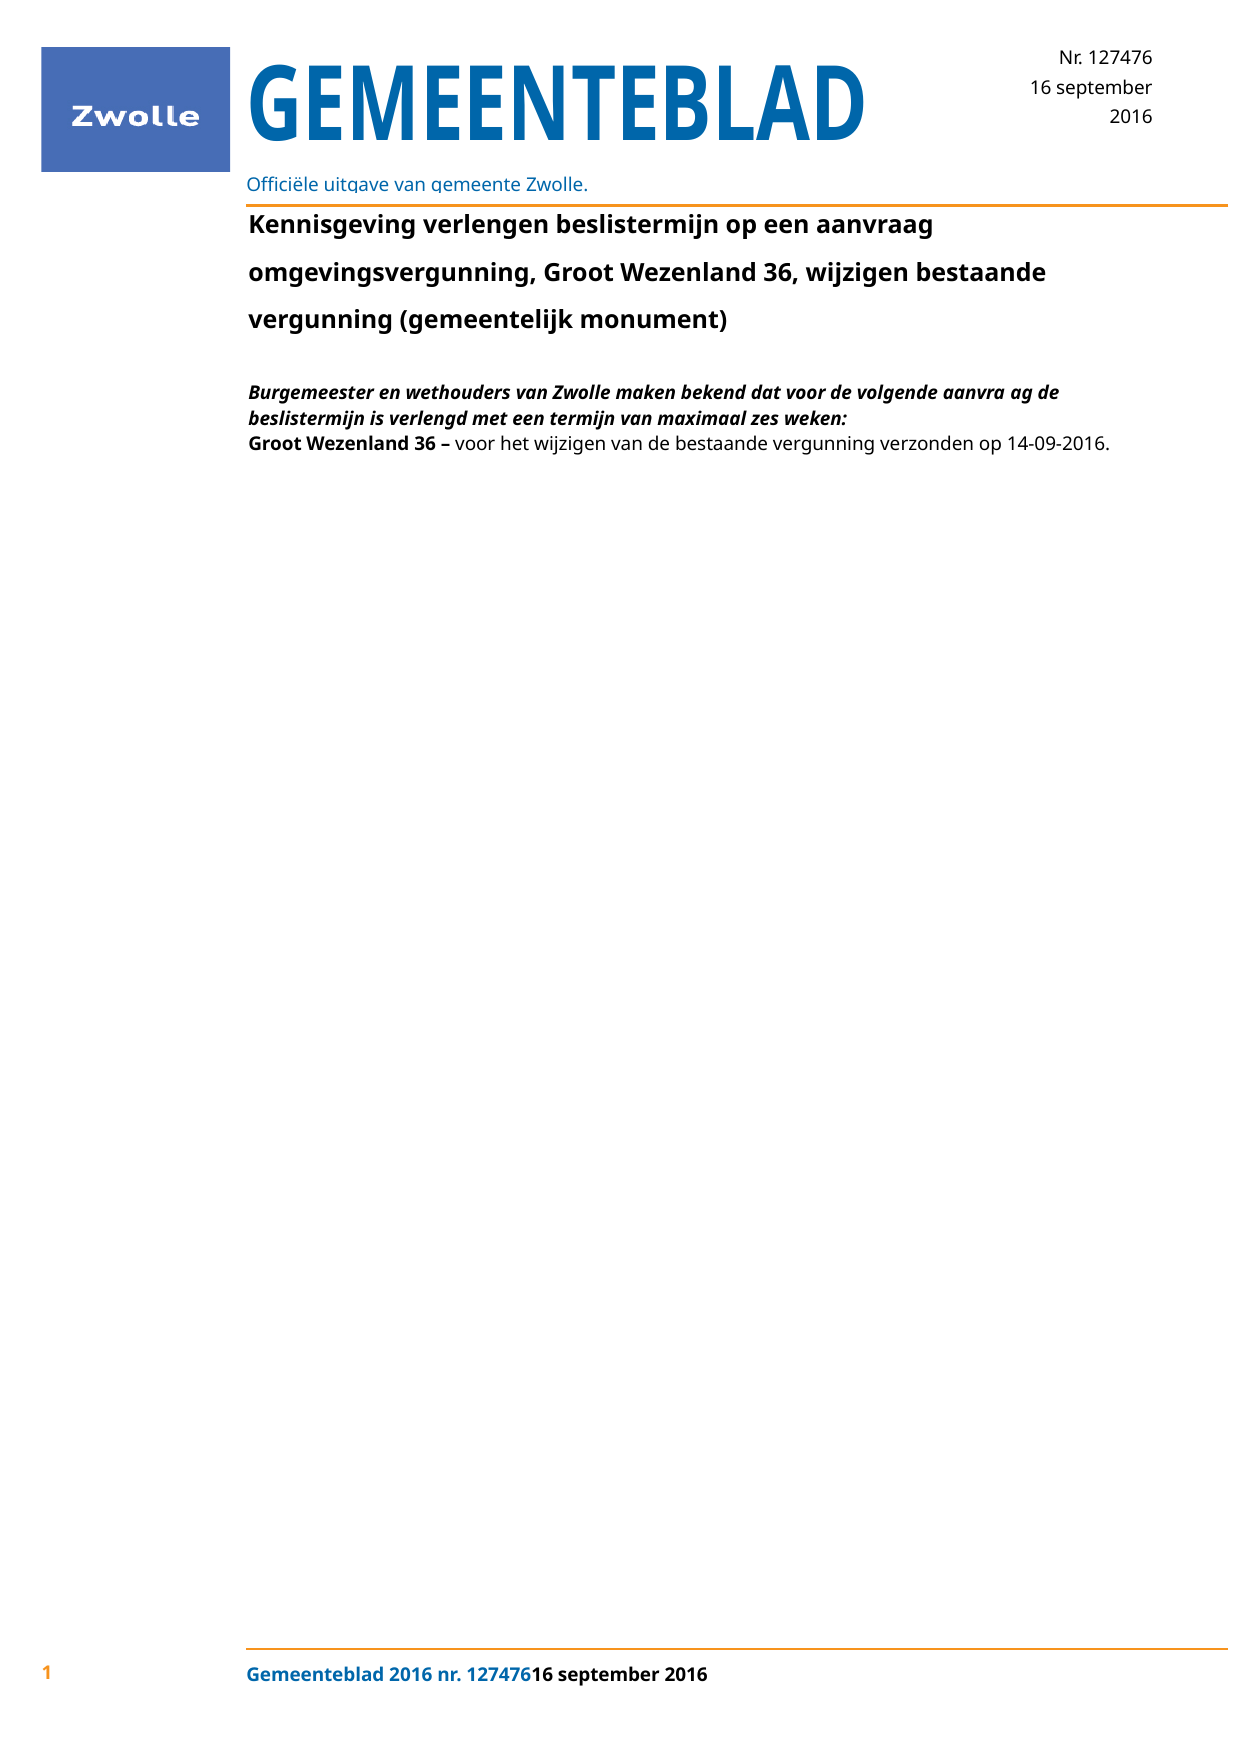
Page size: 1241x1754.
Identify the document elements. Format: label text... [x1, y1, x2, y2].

picture [41, 47, 231, 172]
text Kennisgeving verlengen beslistermijn op een aanvraag omgevingsvergunning, Groot Wezenland 36, wijzigen bestaande vergunning (gemeentelijk monument) [248, 207, 1152, 336]
text Groot Wezenland 36 – voor het wijzigen van de bestaande vergunning verzonden op 14-09-2016. [248, 431, 1152, 456]
text Burgemeester en wethouders van Zwolle maken bekend dat voor de volgende aanvra ag de beslistermijn is verlengd met een termijn van maximaal zes weken: [248, 379, 1152, 431]
